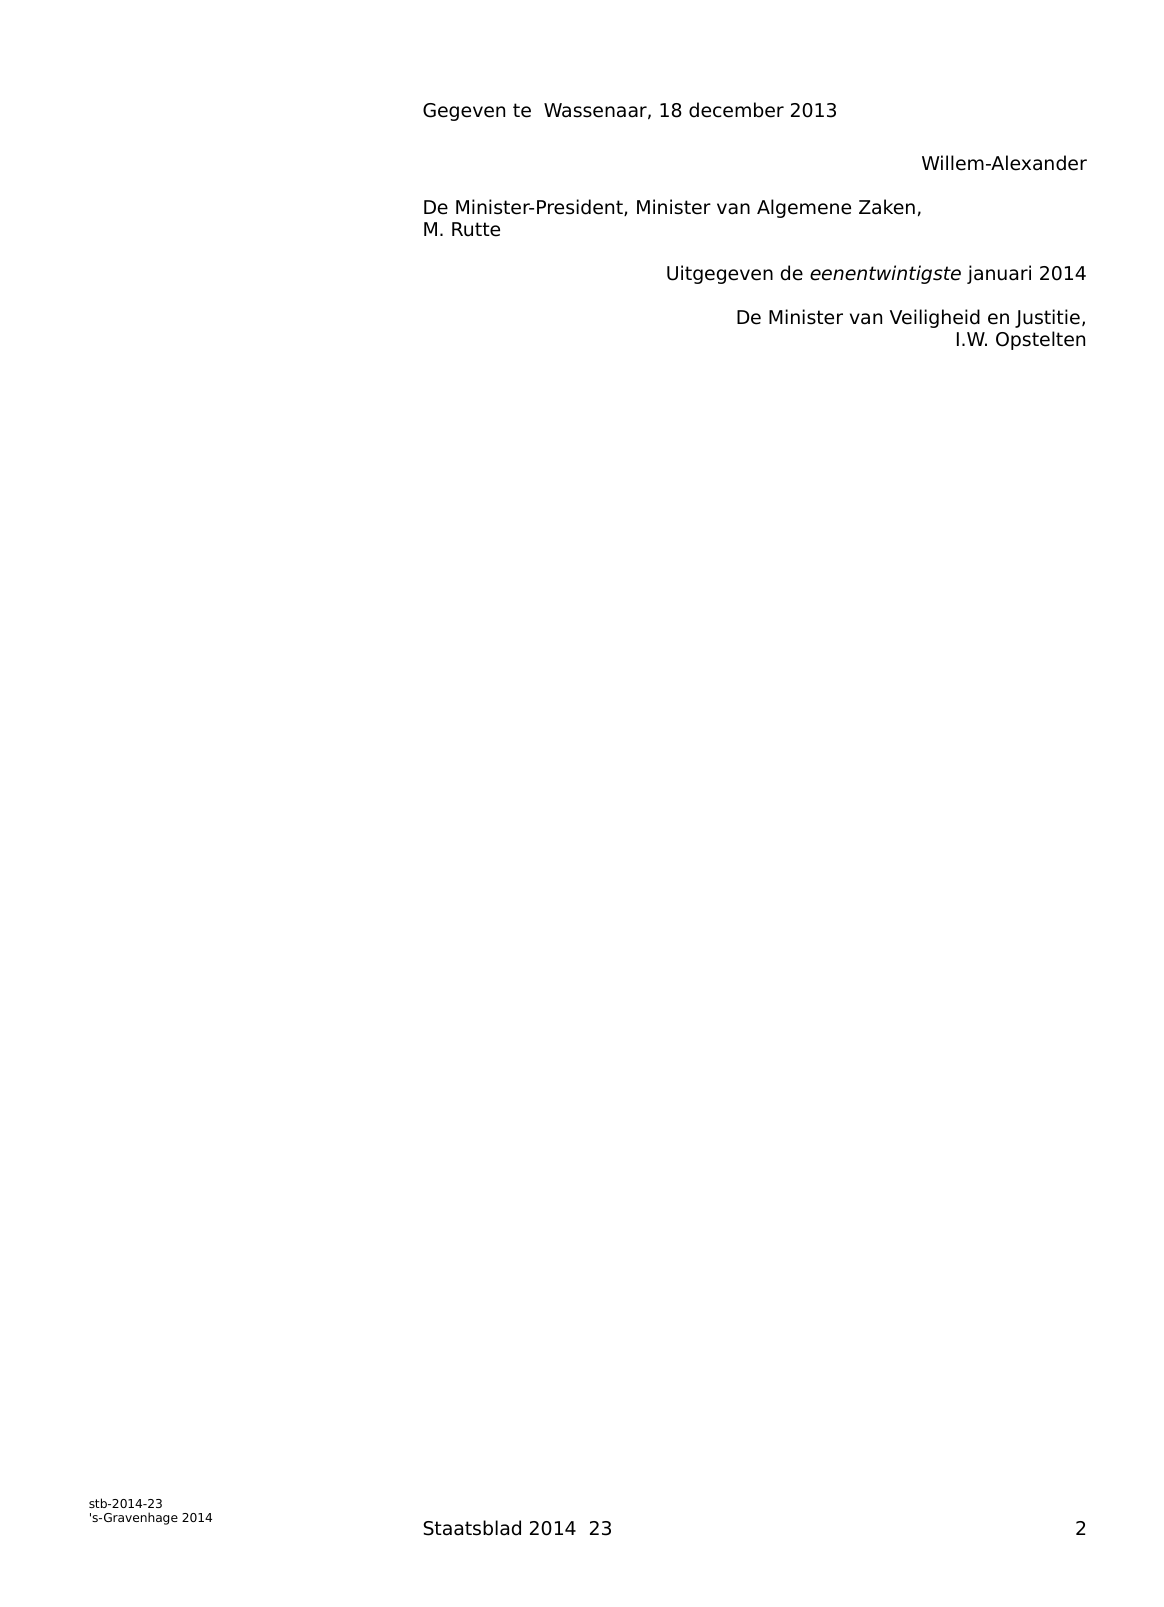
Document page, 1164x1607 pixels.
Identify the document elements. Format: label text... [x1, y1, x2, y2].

text Gegeven te Wassenaar, 18 december 2013 [422, 100, 1087, 122]
text De Minister-President, Minister van Algemene Zaken, M. Rutte [422, 197, 1087, 241]
text stb-2014-23 [88, 1497, 323, 1511]
text De Minister van Veiligheid en Justitie, I.W. Opstelten [422, 307, 1087, 351]
text 's-Gravenhage 2014 [88, 1511, 323, 1525]
text Uitgegeven de eenentwintigste januari 2014 [422, 263, 1087, 285]
text Willem-Alexander [422, 152, 1087, 174]
